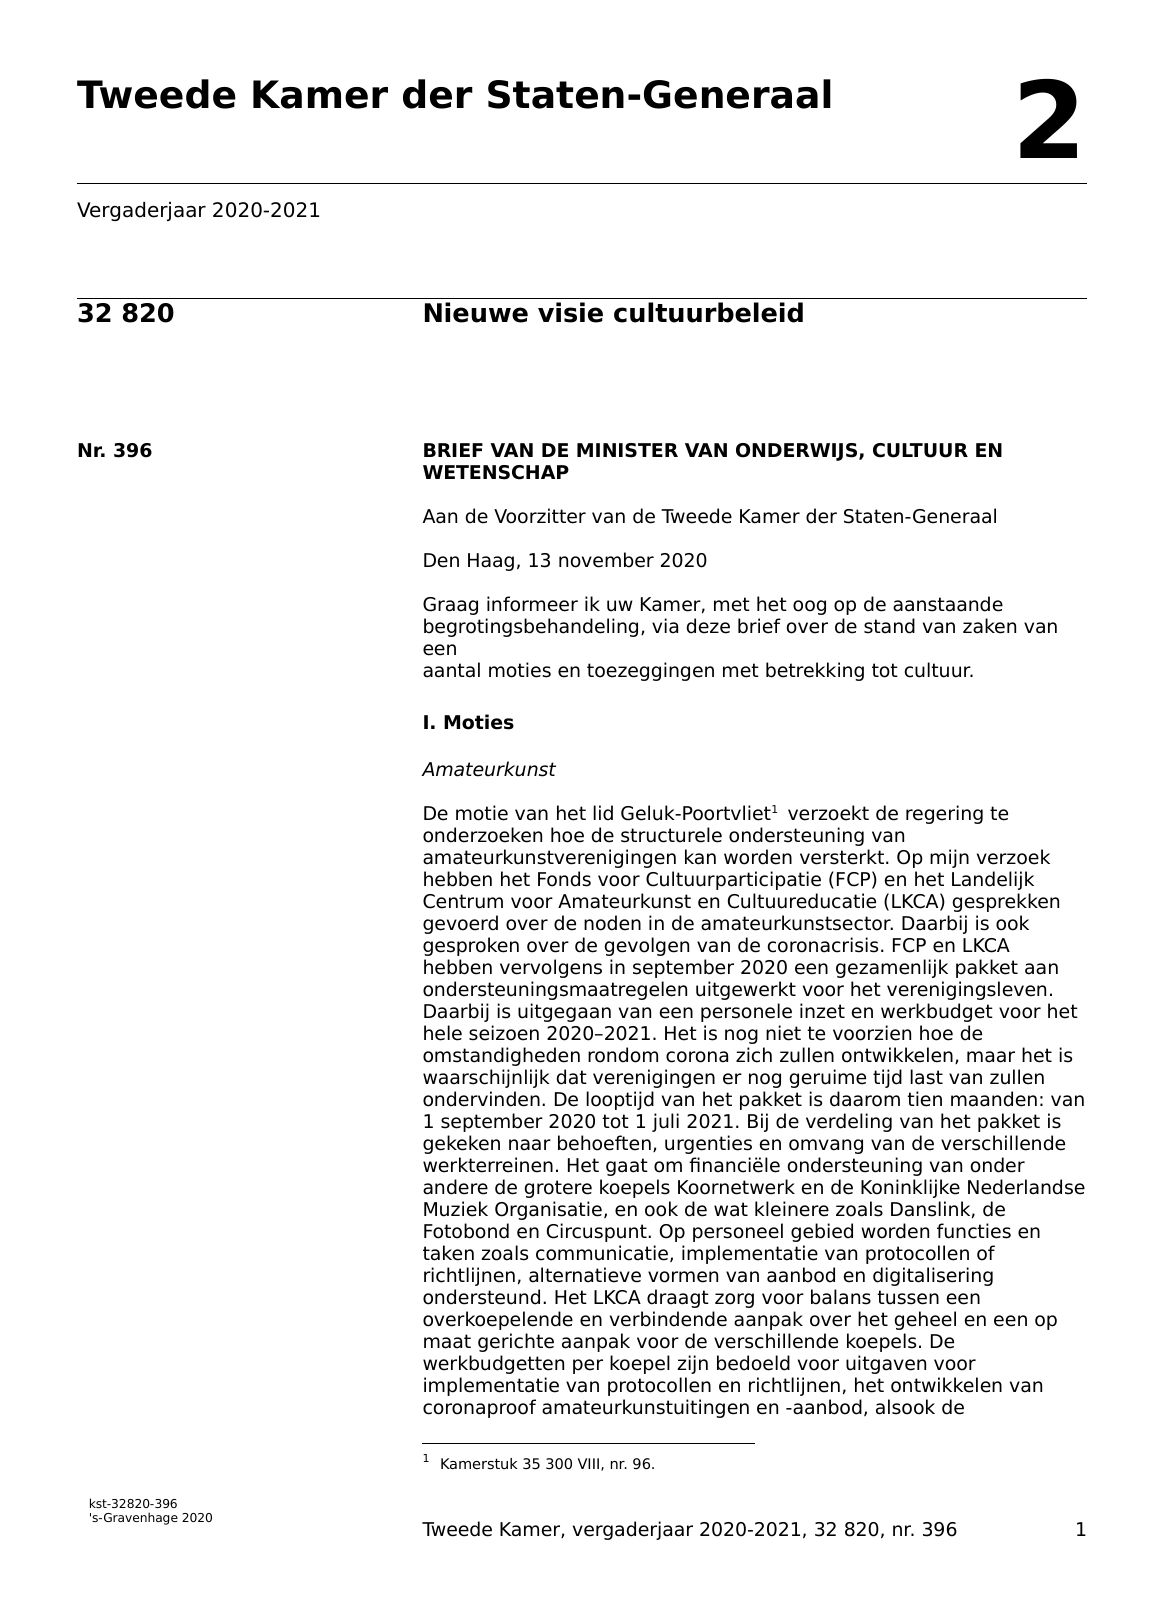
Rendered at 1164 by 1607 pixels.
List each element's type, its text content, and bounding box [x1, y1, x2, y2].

text Aan de Voorzitter van de Tweede Kamer der Staten-Generaal [422, 506, 1087, 528]
text De motie van het lid Geluk-Poortvliet verzoekt de regering te onderzoeken hoe de structurele ondersteuning van amateurkunstverenigingen kan worden versterkt. Op mijn verzoek hebben het Fonds voor Cultuurparticipatie (FCP) en het Landelijk Centrum voor Amateurkunst en Cultuureducatie (LKCA) gesprekken gevoerd over de noden in de amateurkunstsector. Daarbij is ook gesproken over de gevolgen van de coronacrisis. FCP en LKCA hebben vervolgens in september 2020 een gezamenlijk pakket aan ondersteuningsmaatregelen uitgewerkt voor het verenigingsleven. Daarbij is uitgegaan van een personele inzet en werkbudget voor het hele seizoen 2020–2021. Het is nog niet te voorzien hoe de omstandigheden rondom corona zich zullen ontwikkelen, maar het is waarschijnlijk dat verenigingen er nog geruime tijd last van zullen ondervinden. De looptijd van het pakket is daarom tien maanden: van 1 september 2020 tot 1 juli 2021. Bij de verdeling van het pakket is gekeken naar behoeften, urgenties en omvang van de verschillende werkterreinen. Het gaat om financiële ondersteuning van onder andere de grotere koepels Koornetwerk en de Koninklijke Nederlandse Muziek Organisatie, en ook de wat kleinere zoals Danslink, de Fotobond en Circuspunt. Op personeel gebied worden functies en taken zoals communicatie, implementatie van protocollen of richtlijnen, alternatieve vormen van aanbod en digitalisering ondersteund. Het LKCA draagt zorg voor balans tussen een overkoepelende en verbindende aanpak over het geheel en een op maat gerichte aanpak voor de verschillende koepels. De werkbudgetten per koepel zijn bedoeld voor uitgaven voor implementatie van protocollen en richtlijnen, het ontwikkelen van coronaproof amateurkunstuitingen en -aanbod, alsook de [422, 803, 1087, 1419]
table_header 2 [886, 59, 1087, 183]
text 's-Gravenhage 2020 [88, 1511, 323, 1525]
subtitle I. Moties [422, 712, 1087, 734]
text Graag informeer ik uw Kamer, met het oog op de aanstaande begrotingsbehandeling, via deze brief over de stand van zaken van een [422, 594, 1087, 660]
subtitle 32 820 Nieuwe visie cultuurbeleid [77, 299, 1087, 329]
text Den Haag, 13 november 2020 [422, 550, 1087, 572]
subtitle Nr. 396 BRIEF VAN DE MINISTER VAN ONDERWIJS, CULTUUR EN WETENSCHAP [77, 440, 1087, 484]
table_header Tweede Kamer der Staten-Generaal [77, 59, 886, 183]
text kst-32820-396 [88, 1497, 323, 1511]
text Kamerstuk 35 300 VIII, nr. 96. [422, 1452, 1087, 1474]
table_cell Vergaderjaar 2020-2021 [77, 184, 1087, 298]
text aantal moties en toezeggingen met betrekking tot cultuur. [422, 660, 1087, 682]
subtitle Amateurkunst [422, 759, 1087, 781]
